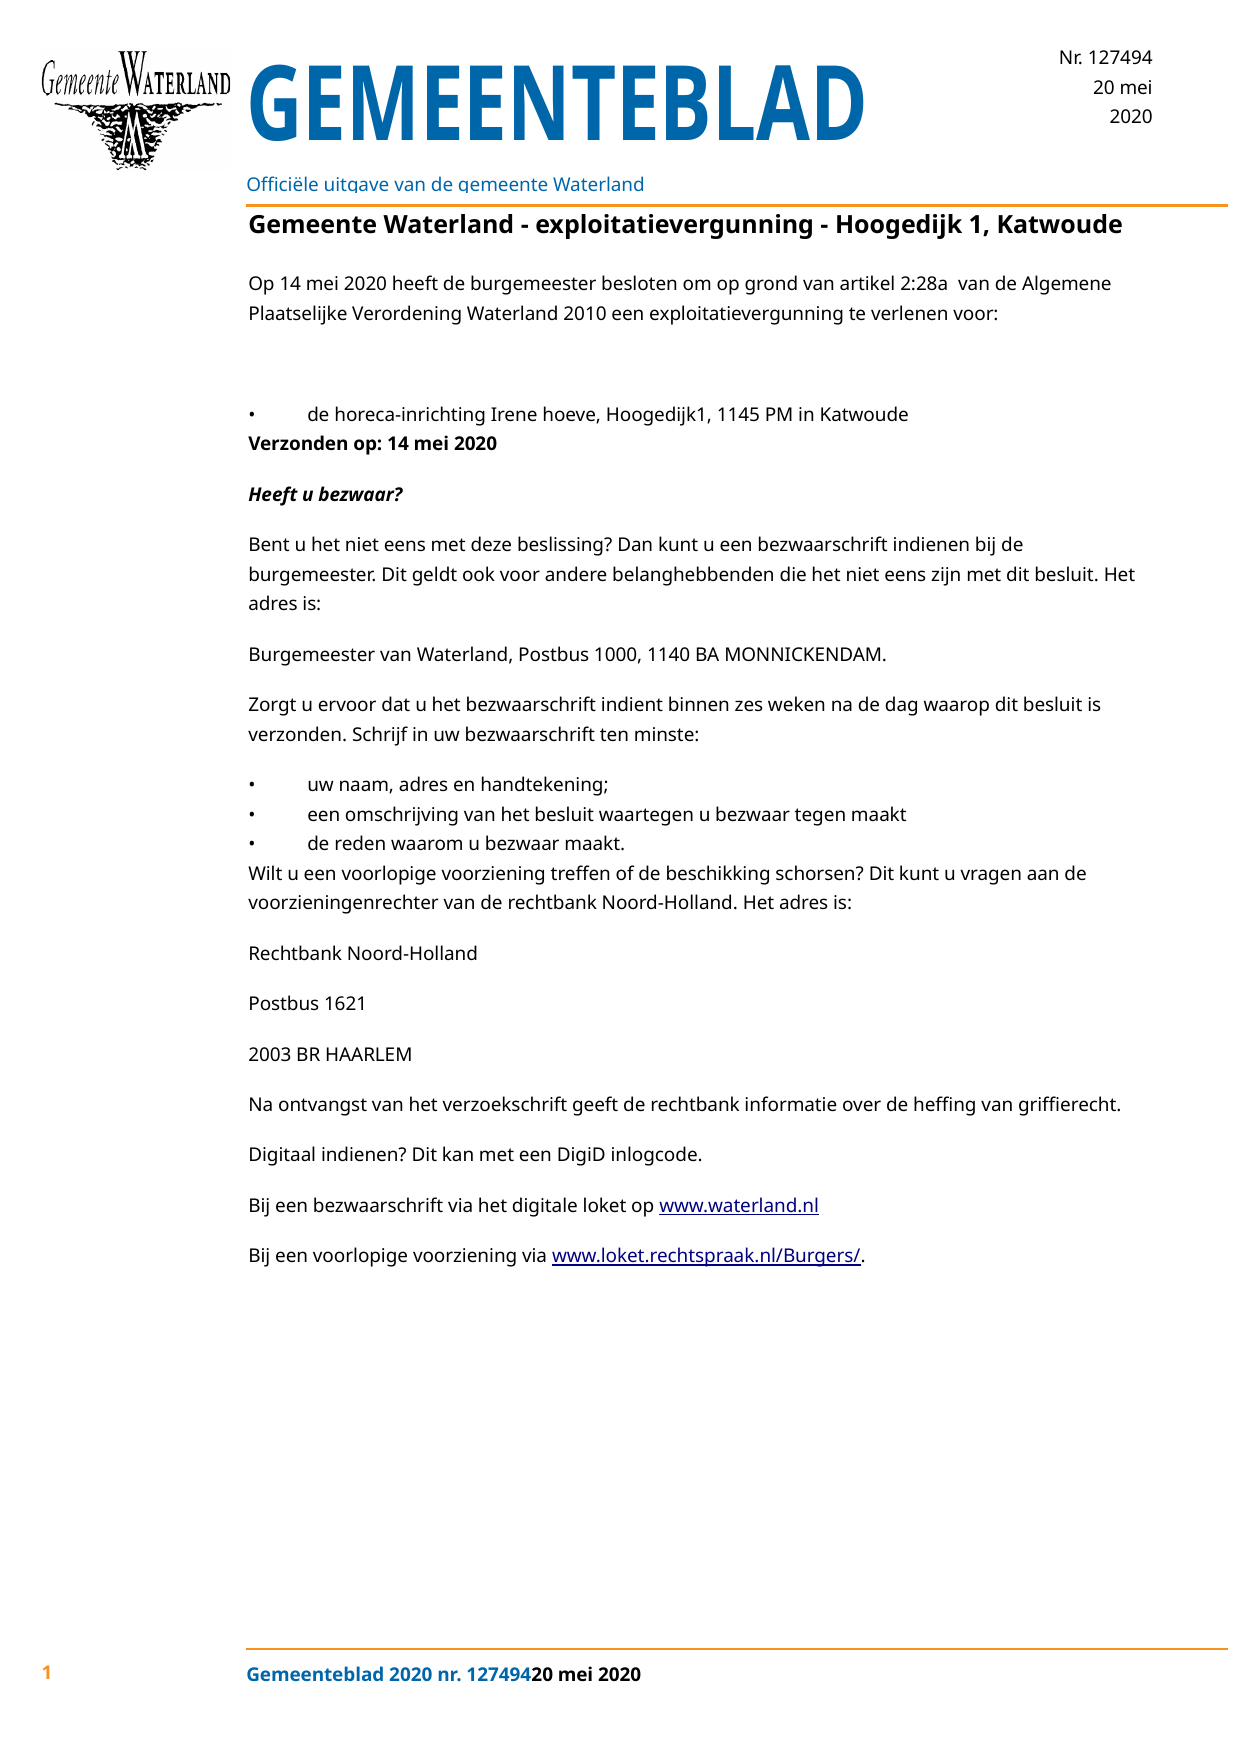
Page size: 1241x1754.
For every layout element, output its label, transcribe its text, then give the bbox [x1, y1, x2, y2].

text Burgemeester van Waterland, Postbus 1000, 1140 BA MONNICKENDAM. [248, 641, 1152, 666]
text Bent u het niet eens met deze beslissing? Dan kunt u een bezwaarschrift indienen bij de burgemeester. Dit geldt ook voor andere belanghebbenden die het niet eens zijn met dit besluit. Het adres is: [248, 531, 1152, 616]
text Verzonden op: 14 mei 2020 [248, 430, 1152, 456]
list de horeca-inrichting Irene hoeve, Hoogedijk1, 1145 PM in Katwoude [248, 401, 1152, 426]
text Heeft u bezwaar? [248, 481, 1152, 506]
text Gemeente Waterland - exploitatievergunning - Hoogedijk 1, Katwoude [248, 207, 1152, 241]
text Op 14 mei 2020 heeft de burgemeester besloten om op grond van artikel 2:28a van de Algemene Plaatselijke Verordening Waterland 2010 een exploitatievergunning te verlenen voor: [248, 270, 1152, 326]
text Digitaal indienen? Dit kan met een DigiD inlogcode. [248, 1142, 1152, 1167]
text 2003 BR HAARLEM [248, 1041, 1152, 1066]
text Bij een voorlopige voorziening via www.loket.rechtspraak.nl/Burgers/. [248, 1242, 1152, 1268]
list een omschrijving van het besluit waartegen u bezwaar tegen maakt [248, 801, 1152, 826]
text Postbus 1621 [248, 990, 1152, 1016]
list uw naam, adres en handtekening; [248, 771, 1152, 797]
list de reden waarom u bezwaar maakt. [248, 830, 1152, 856]
text Rechtbank Noord-Holland [248, 940, 1152, 966]
picture [41, 47, 231, 172]
text Wilt u een voorlopige voorziening treffen of de beschikking schorsen? Dit kunt u vragen aan de voorzieningenrechter van de rechtbank Noord-Holland. Het adres is: [248, 860, 1152, 915]
text Zorgt u ervoor dat u het bezwaarschrift indient binnen zes weken na de dag waarop dit besluit is verzonden. Schrijf in uw bezwaarschrift ten minste: [248, 691, 1152, 746]
text Na ontvangst van het verzoekschrift geeft de rechtbank informatie over de heffing van griffierecht. [248, 1091, 1152, 1117]
text Bij een bezwaarschrift via het digitale loket op www.waterland.nl [248, 1192, 1152, 1218]
